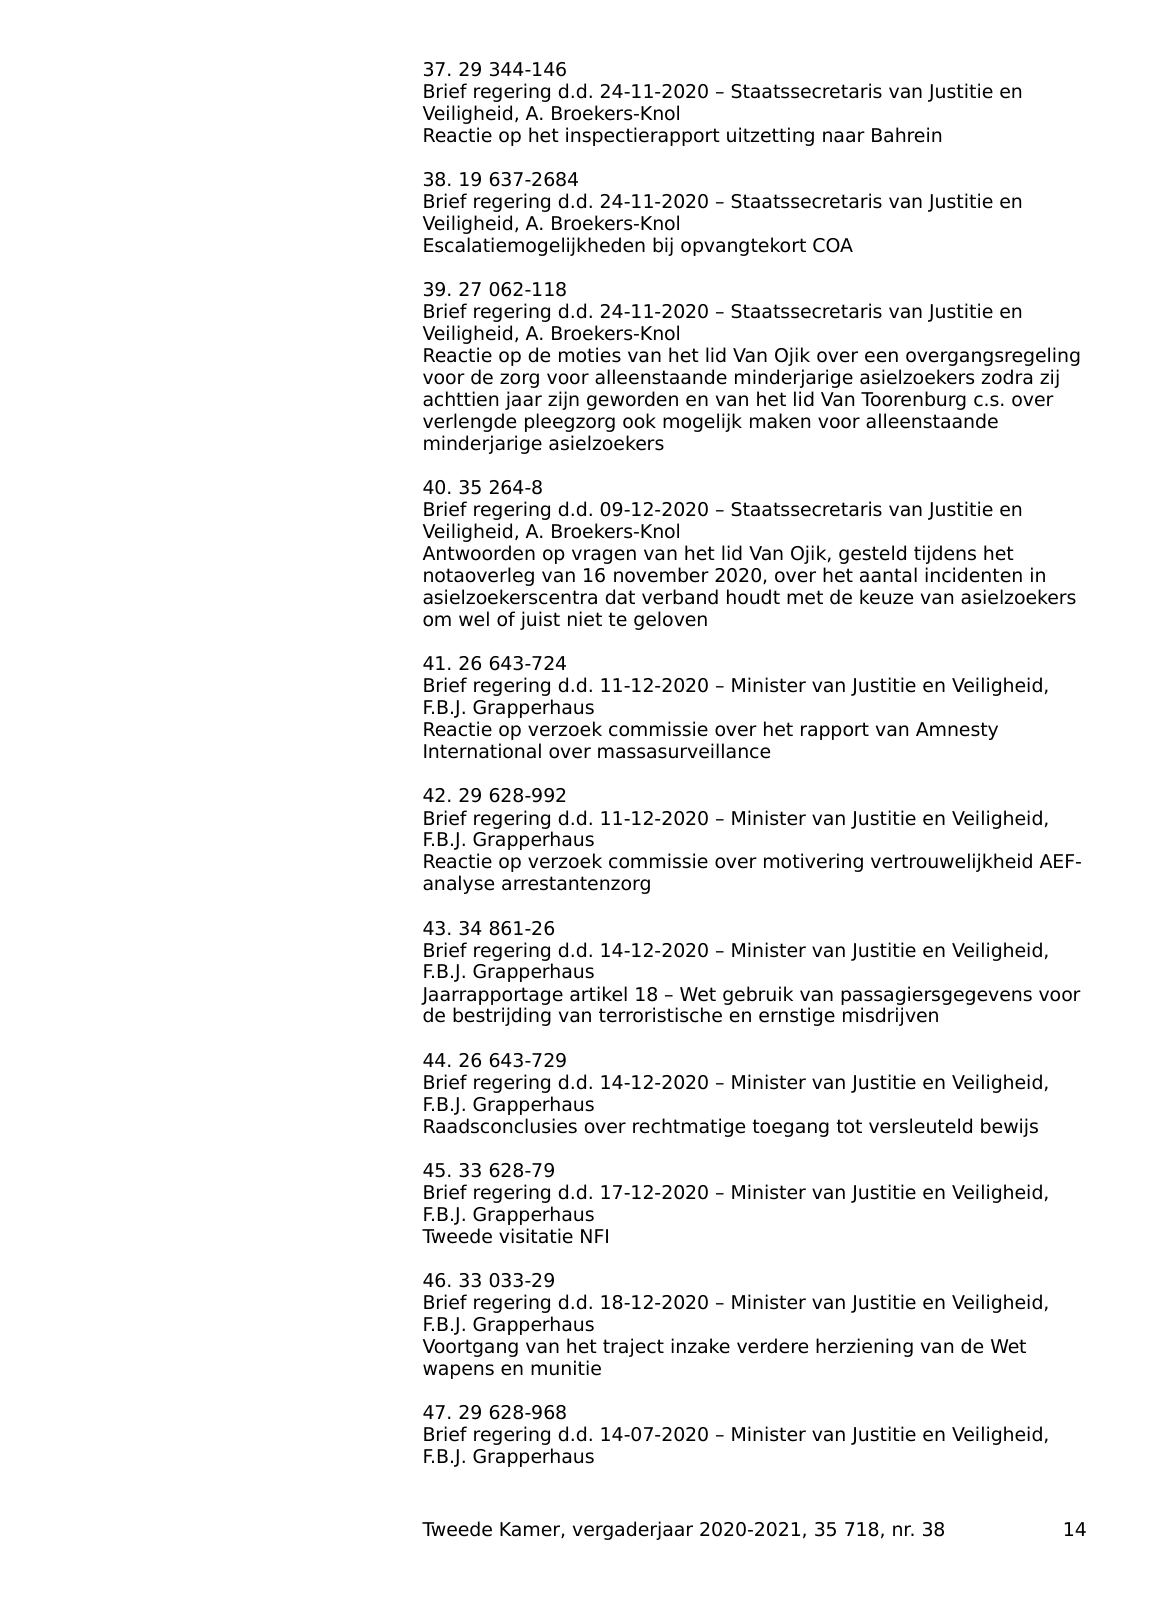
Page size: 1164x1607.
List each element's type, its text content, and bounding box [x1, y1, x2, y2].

text Jaarrapportage artikel 18 – Wet gebruik van passagiersgegevens voor de bestrijding van terroristische en ernstige misdrijven [422, 983, 1087, 1027]
text Brief regering d.d. 14-12-2020 – Minister van Justitie en Veiligheid, F.B.J. Grapperhaus [422, 1072, 1087, 1116]
text 39. 27 062-118 [422, 279, 1087, 301]
text 43. 34 861-26 [422, 917, 1087, 939]
text Brief regering d.d. 14-12-2020 – Minister van Justitie en Veiligheid, F.B.J. Grapperhaus [422, 939, 1087, 983]
text Brief regering d.d. 24-11-2020 – Staatssecretaris van Justitie en Veiligheid, A. Broekers-Knol [422, 301, 1087, 345]
text Reactie op de moties van het lid Van Ojik over een overgangsregeling voor de zorg voor alleenstaande minderjarige asielzoekers zodra zij achttien jaar zijn geworden en van het lid Van Toorenburg c.s. over verlengde pleegzorg ook mogelijk maken voor alleenstaande minderjarige asielzoekers [422, 345, 1087, 455]
text Brief regering d.d. 11-12-2020 – Minister van Justitie en Veiligheid, F.B.J. Grapperhaus [422, 675, 1087, 719]
text Tweede visitatie NFI [422, 1226, 1087, 1248]
text Raadsconclusies over rechtmatige toegang tot versleuteld bewijs [422, 1116, 1087, 1137]
text 40. 35 264-8 [422, 477, 1087, 499]
text Reactie op verzoek commissie over motivering vertrouwelijkheid AEF-analyse arrestantenzorg [422, 851, 1087, 895]
text Brief regering d.d. 18-12-2020 – Minister van Justitie en Veiligheid, F.B.J. Grapperhaus [422, 1292, 1087, 1336]
text Brief regering d.d. 24-11-2020 – Staatssecretaris van Justitie en Veiligheid, A. Broekers-Knol [422, 81, 1087, 125]
text Brief regering d.d. 24-11-2020 – Staatssecretaris van Justitie en Veiligheid, A. Broekers-Knol [422, 191, 1087, 235]
text Reactie op het inspectierapport uitzetting naar Bahrein [422, 125, 1087, 147]
text 47. 29 628-968 [422, 1402, 1087, 1424]
text 41. 26 643-724 [422, 653, 1087, 675]
text Reactie op verzoek commissie over het rapport van Amnesty International over massasurveillance [422, 719, 1087, 763]
text Escalatiemogelijkheden bij opvangtekort COA [422, 235, 1087, 257]
text Antwoorden op vragen van het lid Van Ojik, gesteld tijdens het notaoverleg van 16 november 2020, over het aantal incidenten in asielzoekerscentra dat verband houdt met de keuze van asielzoekers om wel of juist niet te geloven [422, 543, 1087, 631]
text Brief regering d.d. 14-07-2020 – Minister van Justitie en Veiligheid, F.B.J. Grapperhaus [422, 1424, 1087, 1468]
text Brief regering d.d. 11-12-2020 – Minister van Justitie en Veiligheid, F.B.J. Grapperhaus [422, 807, 1087, 851]
text 45. 33 628-79 [422, 1160, 1087, 1182]
text 44. 26 643-729 [422, 1049, 1087, 1072]
text 42. 29 628-992 [422, 785, 1087, 807]
text 38. 19 637-2684 [422, 169, 1087, 191]
text Brief regering d.d. 17-12-2020 – Minister van Justitie en Veiligheid, F.B.J. Grapperhaus [422, 1182, 1087, 1226]
text 37. 29 344-146 [422, 59, 1087, 81]
text 46. 33 033-29 [422, 1270, 1087, 1292]
text Voortgang van het traject inzake verdere herziening van de Wet wapens en munitie [422, 1336, 1087, 1380]
text Brief regering d.d. 09-12-2020 – Staatssecretaris van Justitie en Veiligheid, A. Broekers-Knol [422, 499, 1087, 543]
